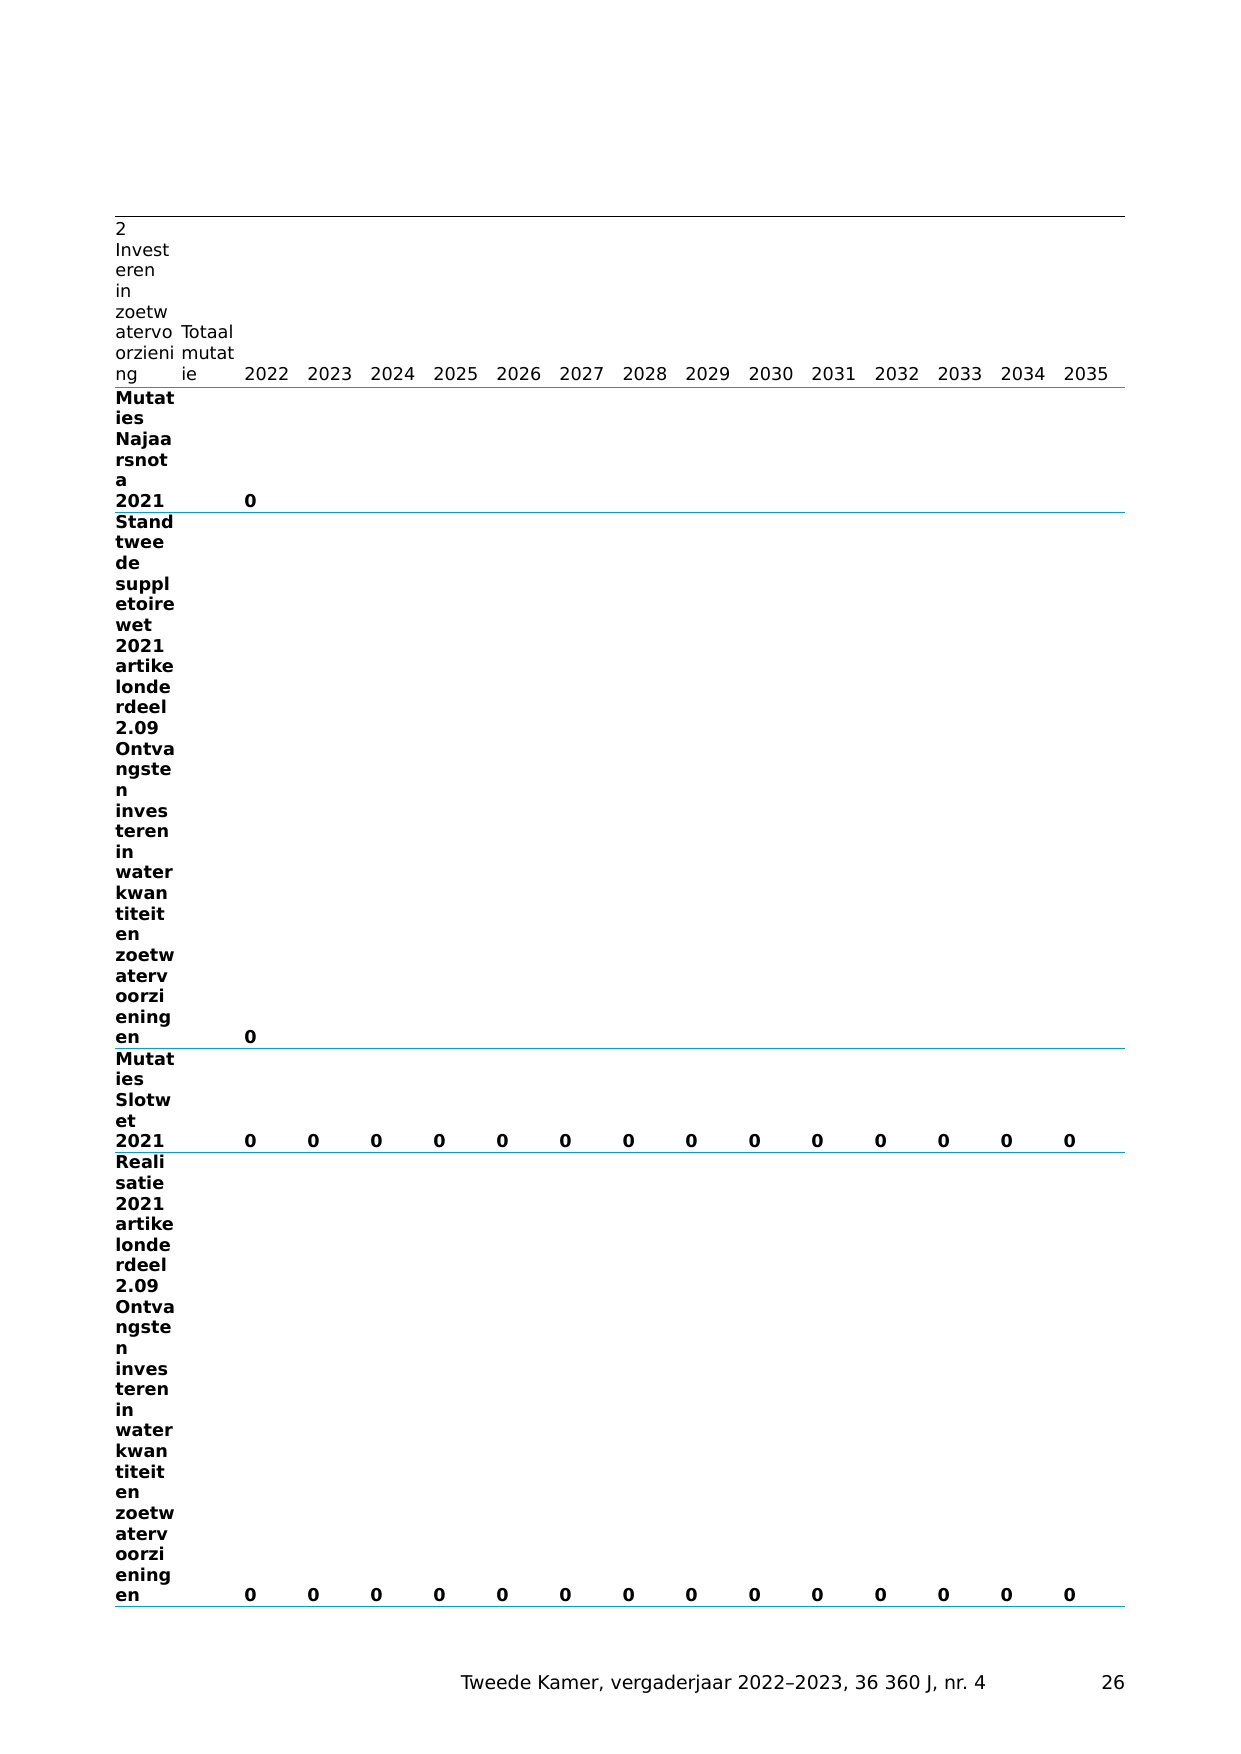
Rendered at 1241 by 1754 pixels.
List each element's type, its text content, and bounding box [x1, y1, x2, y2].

table_cell 0 [619, 1049, 682, 1152]
table_cell [178, 1049, 241, 1152]
table_cell [808, 388, 871, 511]
table_cell 2028 [619, 217, 682, 387]
table_cell Realisatie 2021 artikelonderdeel 2.09 Ontvangsten investeren in waterkwantiteit en zoetwatervoorzieningen [115, 1153, 178, 1606]
table_cell [178, 1153, 241, 1606]
table_cell [871, 513, 934, 1048]
table_cell 2 Investeren in zoetwatervoorziening [115, 217, 178, 387]
table_cell 0 [241, 1153, 304, 1606]
table_cell 0 [998, 1153, 1060, 1606]
table_cell [998, 388, 1060, 511]
table_cell [367, 388, 430, 511]
table_cell 0 [304, 1153, 367, 1606]
table_cell [178, 388, 241, 511]
table_cell [745, 388, 808, 511]
table_cell 2031 [808, 217, 871, 387]
table_cell 0 [430, 1153, 493, 1606]
table_cell [367, 513, 430, 1048]
table_cell 0 [934, 1153, 997, 1606]
table_header Tabel 2 Artikel 2 Investeren in zoetwatervoorziening [115, 191, 1125, 216]
table_cell 0 [934, 1049, 997, 1152]
table_cell [430, 388, 493, 511]
table_cell Mutaties Slotwet 2021 [115, 1049, 178, 1152]
table_cell 0 [1060, 1049, 1125, 1152]
table_cell [682, 513, 745, 1048]
table_cell [556, 513, 619, 1048]
table_cell 0 [808, 1049, 871, 1152]
table_cell 0 [682, 1153, 745, 1606]
table_cell [934, 513, 997, 1048]
table_cell 2034 [998, 217, 1060, 387]
table_cell [1060, 388, 1125, 511]
table_cell 0 [556, 1153, 619, 1606]
table_cell 2035 [1060, 217, 1125, 387]
table_cell 0 [745, 1049, 808, 1152]
table_cell [808, 513, 871, 1048]
table_cell 0 [241, 388, 304, 511]
table_cell 2029 [682, 217, 745, 387]
table_cell Totaal mutatie [178, 217, 241, 387]
table_cell 0 [241, 1049, 304, 1152]
table_cell 0 [304, 1049, 367, 1152]
table_cell 2030 [745, 217, 808, 387]
table_cell 0 [493, 1049, 556, 1152]
table_cell [430, 513, 493, 1048]
table_cell 0 [871, 1153, 934, 1606]
table_cell 2024 [367, 217, 430, 387]
table_cell 0 [871, 1049, 934, 1152]
table_cell 0 [367, 1049, 430, 1152]
table_cell [934, 388, 997, 511]
table_cell 0 [998, 1049, 1060, 1152]
table_cell 0 [241, 513, 304, 1048]
table_cell 2023 [304, 217, 367, 387]
table_cell [998, 513, 1060, 1048]
table_cell [745, 513, 808, 1048]
table_cell 2022 [241, 217, 304, 387]
table_cell [493, 513, 556, 1048]
table_cell [682, 388, 745, 511]
table_cell 0 [745, 1153, 808, 1606]
table_cell 0 [808, 1153, 871, 1606]
table_cell [304, 388, 367, 511]
table_cell 2033 [934, 217, 997, 387]
table_cell 0 [493, 1153, 556, 1606]
table_cell 0 [619, 1153, 682, 1606]
table_cell 2025 [430, 217, 493, 387]
table_cell Stand tweede suppletoire wet 2021 artikelonderdeel 2.09 Ontvangsten investeren in waterkwantiteit en zoetwatervoorzieningen [115, 513, 178, 1048]
table_cell 0 [556, 1049, 619, 1152]
table_cell [619, 513, 682, 1048]
table_cell [178, 513, 241, 1048]
table_cell [493, 388, 556, 511]
table_cell [556, 388, 619, 511]
table_cell 0 [1060, 1153, 1125, 1606]
table_cell 0 [430, 1049, 493, 1152]
table_cell Mutaties Najaarsnota 2021 [115, 388, 178, 511]
table_cell [1060, 513, 1125, 1048]
table_cell [871, 388, 934, 511]
table_cell [619, 388, 682, 511]
table_cell 2026 [493, 217, 556, 387]
table_cell [304, 513, 367, 1048]
table_cell 0 [682, 1049, 745, 1152]
table_cell 2027 [556, 217, 619, 387]
table_cell 0 [367, 1153, 430, 1606]
table_cell 2032 [871, 217, 934, 387]
